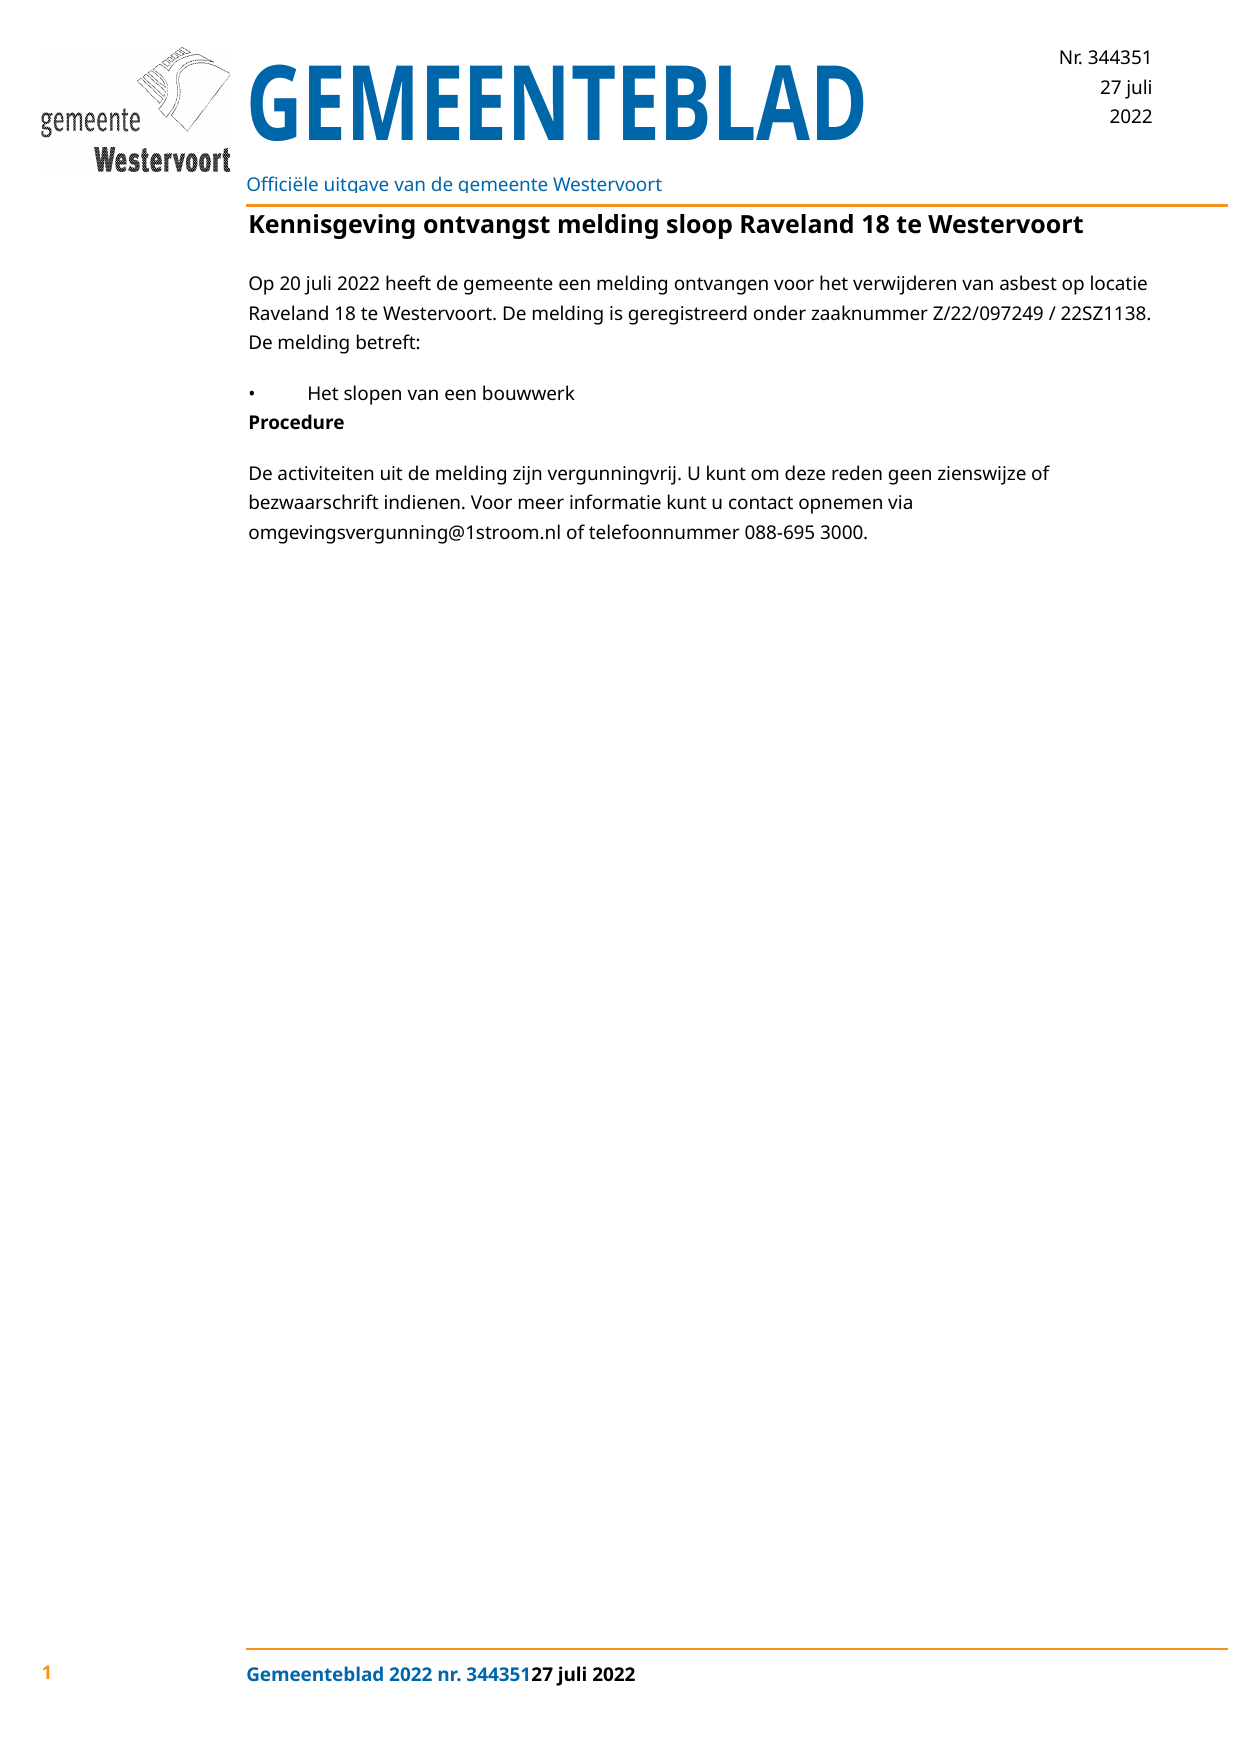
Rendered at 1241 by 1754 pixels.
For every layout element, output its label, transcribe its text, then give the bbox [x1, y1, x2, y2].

text Kennisgeving ontvangst melding sloop Raveland 18 te Westervoort [248, 207, 1152, 241]
list Het slopen van een bouwwerk [248, 380, 1152, 406]
picture [41, 47, 231, 172]
text Procedure [248, 409, 1152, 435]
text Op 20 juli 2022 heeft de gemeente een melding ontvangen voor het verwijderen van asbest op locatie Raveland 18 te Westervoort. De melding is geregistreerd onder zaaknummer Z/22/097249 / 22SZ1138. De melding betreft: [248, 270, 1152, 355]
text De activiteiten uit de melding zijn vergunningvrij. U kunt om deze reden geen zienswijze of bezwaarschrift indienen. Voor meer informatie kunt u contact opnemen via omgevingsvergunning@1stroom.nl of telefoonnummer 088-695 3000. [248, 460, 1152, 545]
